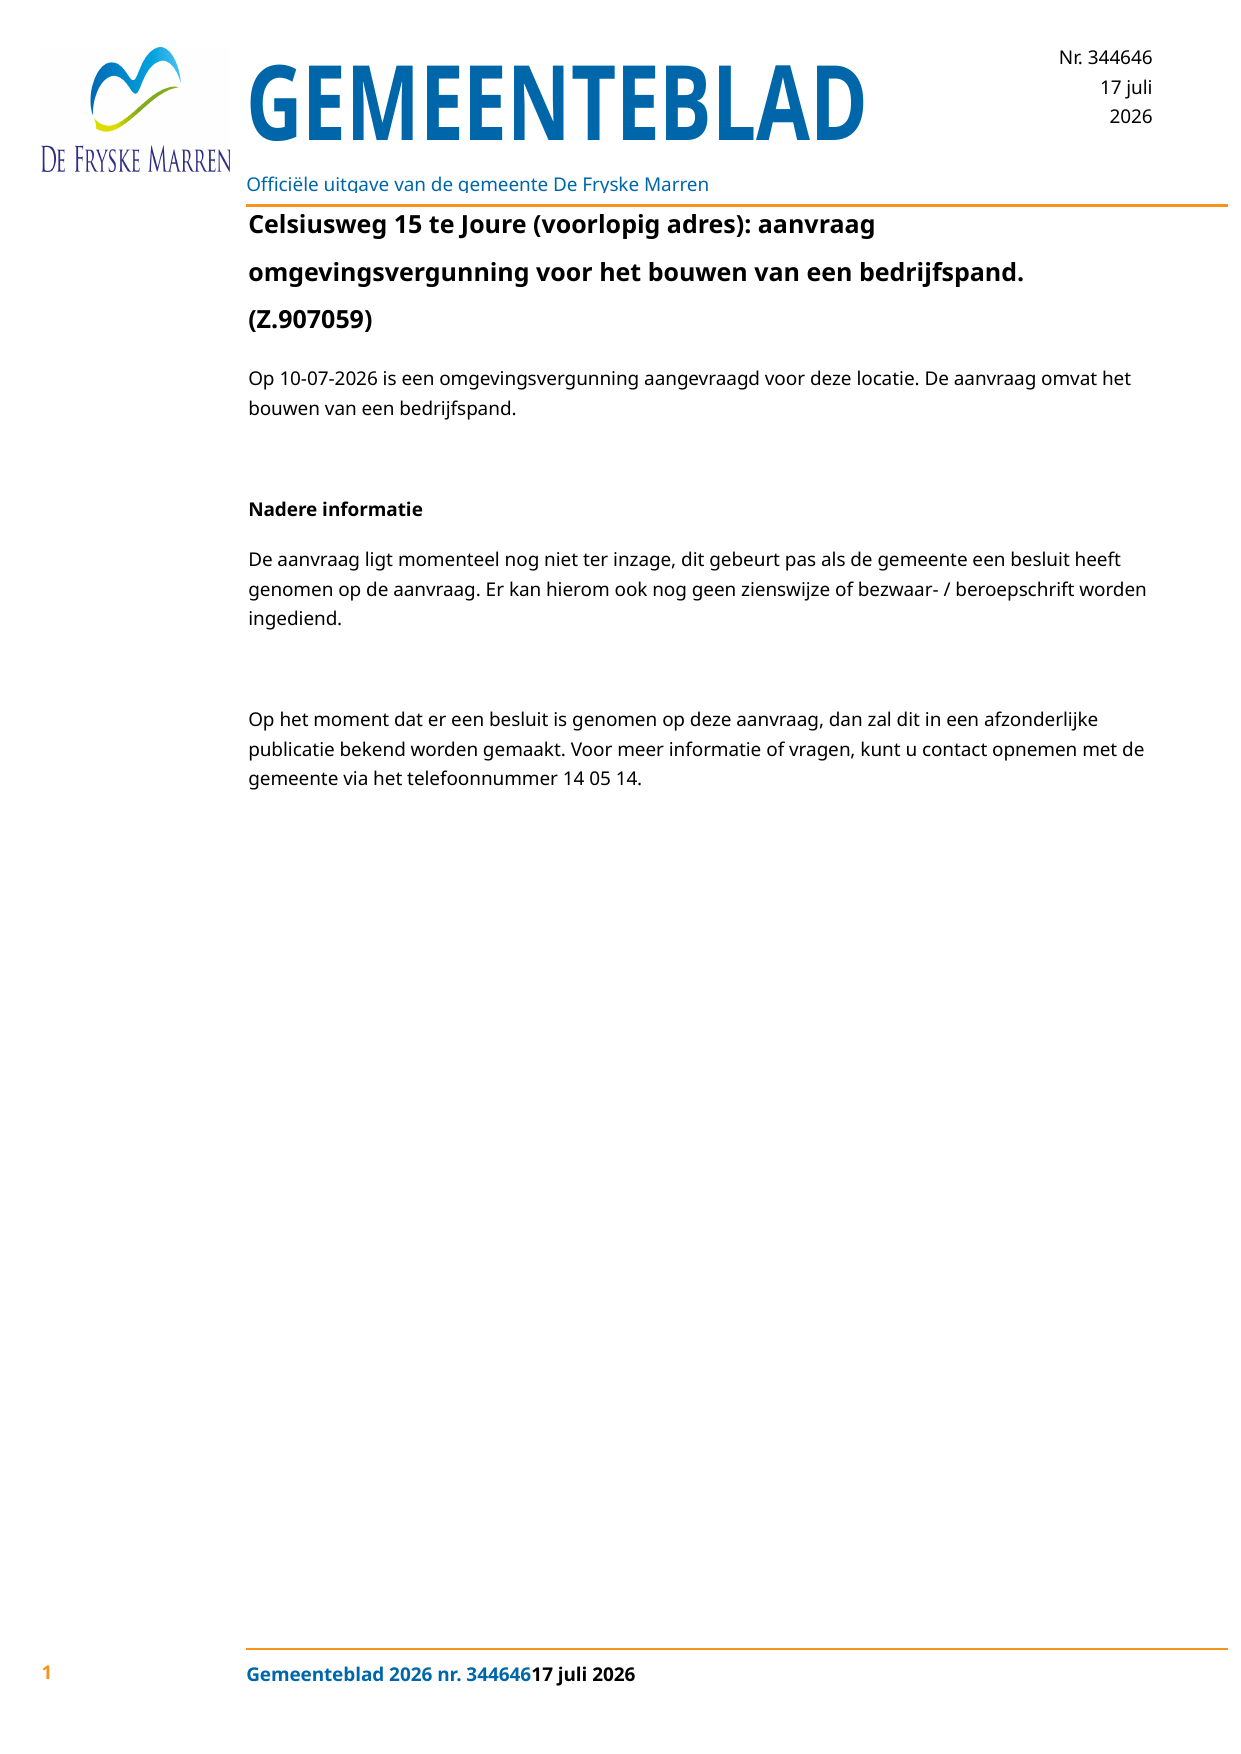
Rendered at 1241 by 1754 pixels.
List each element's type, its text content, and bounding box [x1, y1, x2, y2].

text Nadere informatie [248, 496, 1152, 522]
text Op 10-07-2026 is een omgevingsvergunning aangevraagd voor deze locatie. De aanvraag omvat het bouwen van een bedrijfspand. [248, 366, 1152, 421]
text Op het moment dat er een besluit is genomen op deze aanvraag, dan zal dit in een afzonderlijke publicatie bekend worden gemaakt. Voor meer informatie of vragen, kunt u contact opnemen met de gemeente via het telefoonnummer 14 05 14. [248, 706, 1152, 791]
picture [41, 47, 231, 172]
text De aanvraag ligt momenteel nog niet ter inzage, dit gebeurt pas als de gemeente een besluit heeft genomen op de aanvraag. Er kan hierom ook nog geen zienswijze of bezwaar- / beroepschrift worden ingediend. [248, 546, 1152, 631]
text Celsiusweg 15 te Joure (voorlopig adres): aanvraag omgevingsvergunning voor het bouwen van een bedrijfspand. (Z.907059) [248, 207, 1152, 336]
